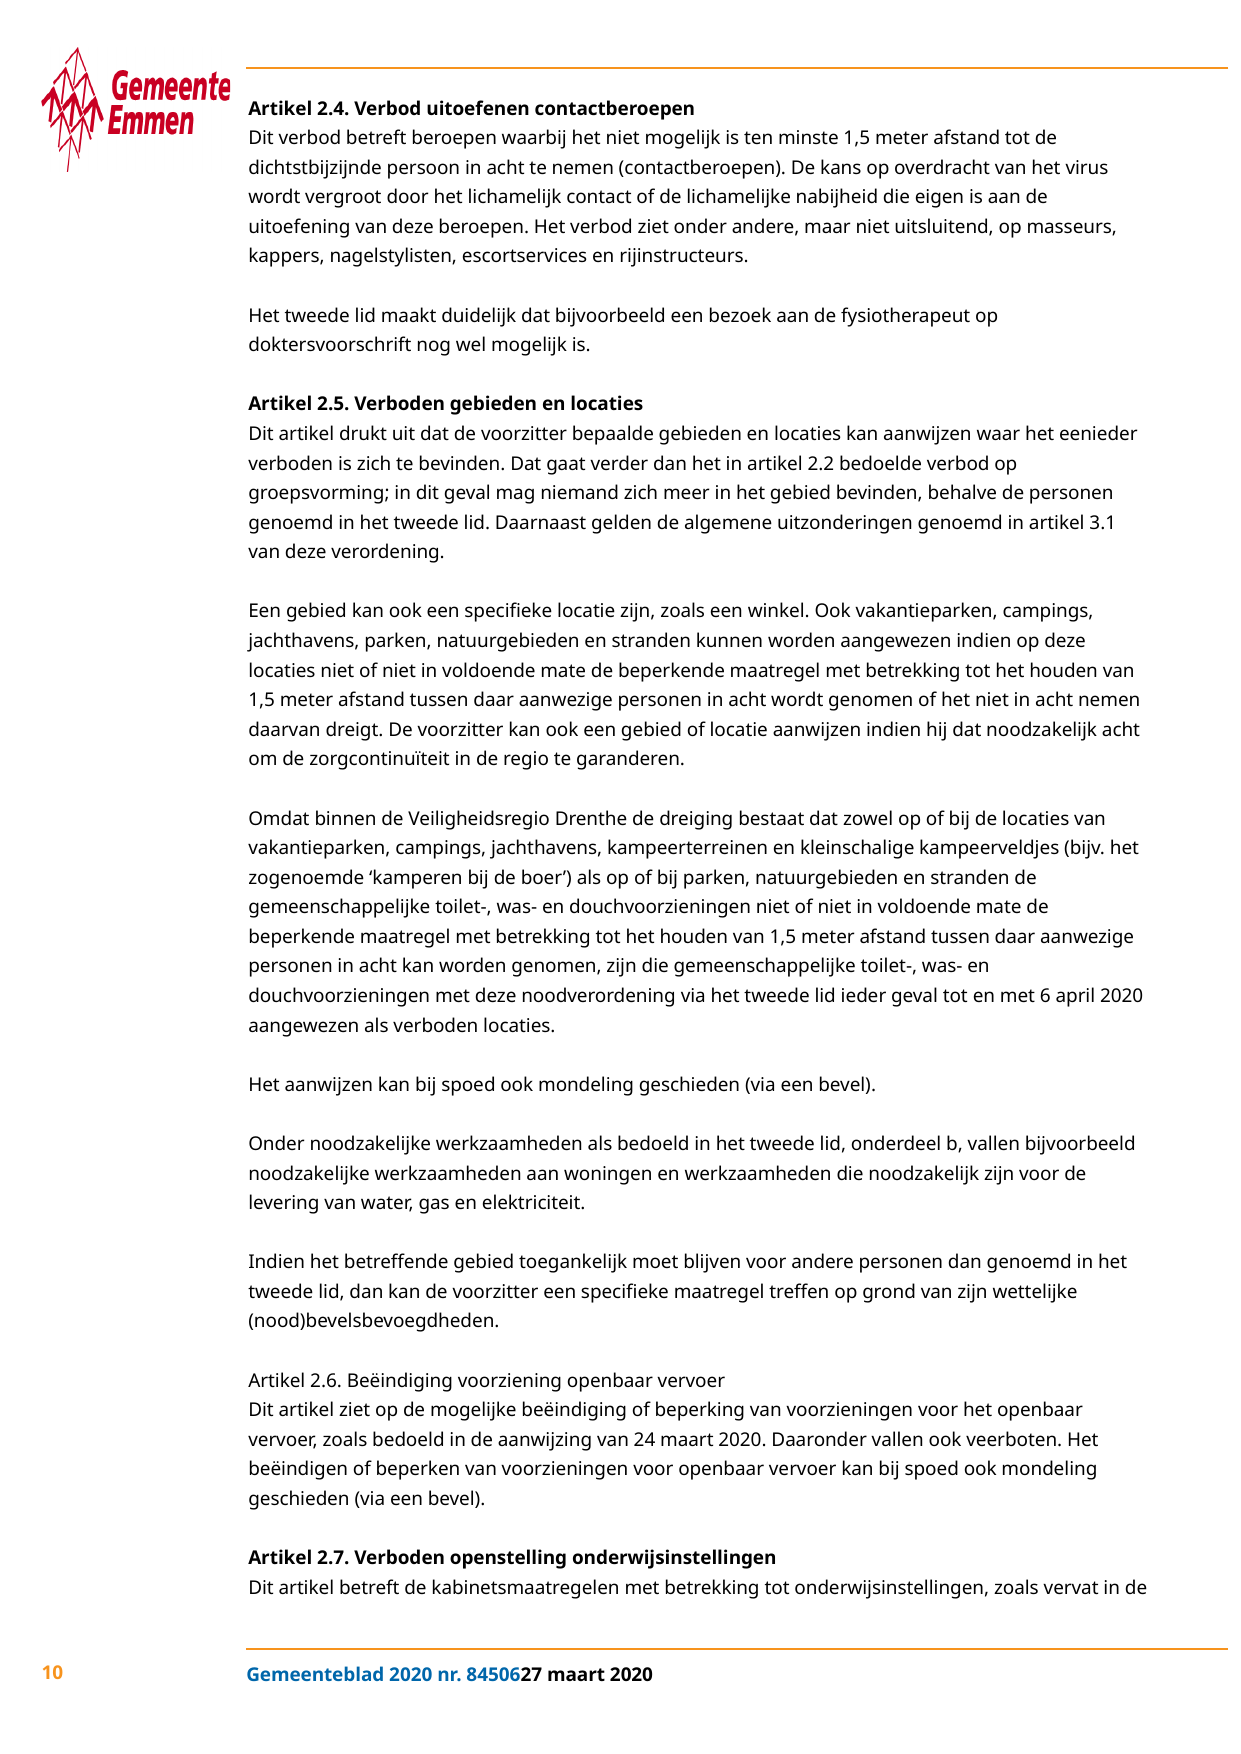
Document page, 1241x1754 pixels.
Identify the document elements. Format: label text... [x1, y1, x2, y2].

text Artikel 2.4. Verbod uitoefenen contactberoepen [248, 95, 1152, 121]
text Artikel 2.5. Verboden gebieden en locaties [248, 391, 1152, 416]
text Indien het betreffende gebied toegankelijk moet blijven voor andere personen dan genoemd in het tweede lid, dan kan de voorzitter een specifieke maatregel treffen op grond van zijn wettelijke (nood)bevelsbevoegdheden. [248, 1248, 1152, 1333]
text Dit artikel drukt uit dat de voorzitter bepaalde gebieden en locaties kan aanwijzen waar het eenieder verboden is zich te bevinden. Dat gaat verder dan het in artikel 2.2 bedoelde verbod op groepsvorming; in dit geval mag niemand zich meer in het gebied bevinden, behalve de personen genoemd in het tweede lid. Daarnaast gelden de algemene uitzonderingen genoemd in artikel 3.1 van deze verordening. [248, 420, 1152, 564]
text Het aanwijzen kan bij spoed ook mondeling geschieden (via een bevel). [248, 1071, 1152, 1097]
text Een gebied kan ook een specifieke locatie zijn, zoals een winkel. Ook vakantieparken, campings, jachthavens, parken, natuurgebieden en stranden kunnen worden aangewezen indien op deze locaties niet of niet in voldoende mate de beperkende maatregel met betrekking tot het houden van 1,5 meter afstand tussen daar aanwezige personen in acht wordt genomen of het niet in acht nemen daarvan dreigt. De voorzitter kan ook een gebied of locatie aanwijzen indien hij dat noodzakelijk acht om de zorgcontinuïteit in de regio te garanderen. [248, 598, 1152, 771]
text Dit artikel betreft de kabinetsmaatregelen met betrekking tot onderwijsinstellingen, zoals vervat in de [248, 1574, 1152, 1600]
text Omdat binnen de Veiligheidsregio Drenthe de dreiging bestaat dat zowel op of bij de locaties van vakantieparken, campings, jachthavens, kampeerterreinen en kleinschalige kampeerveldjes (bijv. het zogenoemde ‘kamperen bij de boer’) als op of bij parken, natuurgebieden en stranden de gemeenschappelijke toilet-, was- en douchvoorzieningen niet of niet in voldoende mate de beperkende maatregel met betrekking tot het houden van 1,5 meter afstand tussen daar aanwezige personen in acht kan worden genomen, zijn die gemeenschappelijke toilet-, was- en douchvoorzieningen met deze noodverordening via het tweede lid ieder geval tot en met 6 april 2020 aangewezen als verboden locaties. [248, 805, 1152, 1038]
text Artikel 2.6. Beëindiging voorziening openbaar vervoer [248, 1367, 1152, 1393]
picture [41, 47, 231, 172]
text Het tweede lid maakt duidelijk dat bijvoorbeeld een bezoek aan de fysiotherapeut op doktersvoorschrift nog wel mogelijk is. [248, 302, 1152, 357]
text Dit verbod betreft beroepen waarbij het niet mogelijk is ten minste 1,5 meter afstand tot de dichtstbijzijnde persoon in acht te nemen (contactberoepen). De kans op overdracht van het virus wordt vergroot door het lichamelijk contact of de lichamelijke nabijheid die eigen is aan de uitoefening van deze beroepen. Het verbod ziet onder andere, maar niet uitsluitend, op masseurs, kappers, nagelstylisten, escortservices en rijinstructeurs. [248, 124, 1152, 268]
text Artikel 2.7. Verboden openstelling onderwijsinstellingen [248, 1544, 1152, 1570]
text Dit artikel ziet op de mogelijke beëindiging of beperking van voorzieningen voor het openbaar vervoer, zoals bedoeld in de aanwijzing van 24 maart 2020. Daaronder vallen ook veerboten. Het beëindigen of beperken van voorzieningen voor openbaar vervoer kan bij spoed ook mondeling geschieden (via een bevel). [248, 1396, 1152, 1511]
text Onder noodzakelijke werkzaamheden als bedoeld in het tweede lid, onderdeel b, vallen bijvoorbeeld noodzakelijke werkzaamheden aan woningen en werkzaamheden die noodzakelijk zijn voor de levering van water, gas en elektriciteit. [248, 1130, 1152, 1215]
